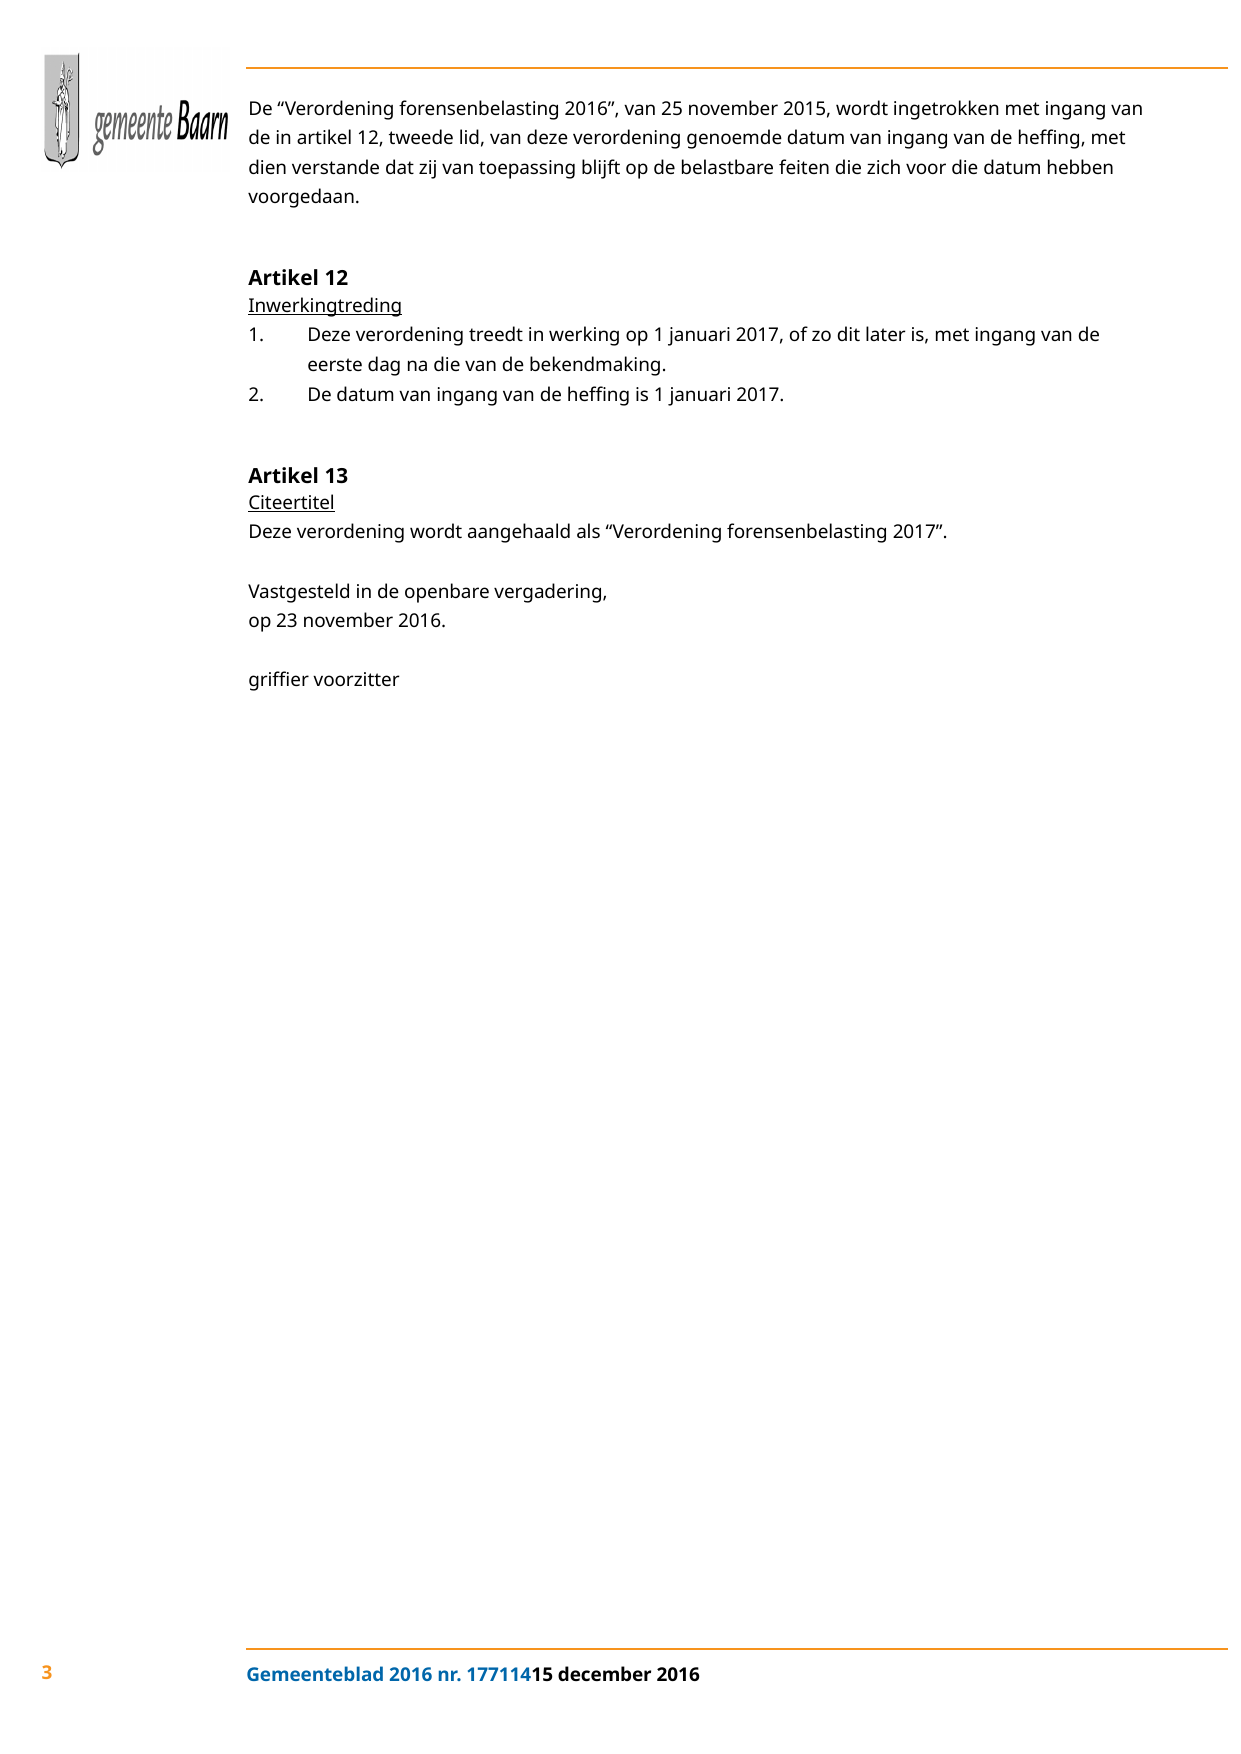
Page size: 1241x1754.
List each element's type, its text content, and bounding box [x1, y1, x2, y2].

text Vastgesteld in de openbare vergadering, [248, 578, 1152, 604]
list De datum van ingang van de heffing is 1 januari 2017. [248, 381, 1152, 406]
text Inwerkingtreding [248, 292, 1152, 318]
list Deze verordening treedt in werking op 1 januari 2017, of zo dit later is, met ingang van de eerste dag na die van de bekendmaking. [248, 322, 1152, 377]
text Artikel 12 [248, 263, 1152, 292]
text griffier voorzitter [248, 667, 1152, 692]
text Deze verordening wordt aangehaald als “Verordening forensenbelasting 2017”. [248, 519, 1152, 544]
text De “Verordening forensenbelasting 2016”, van 25 november 2015, wordt ingetrokken met ingang van de in artikel 12, tweede lid, van deze verordening genoemde datum van ingang van de heffing, met dien verstande dat zij van toepassing blijft op de belastbare feiten die zich voor die datum hebben voorgedaan. [248, 95, 1152, 209]
text op 23 november 2016. [248, 607, 1152, 633]
text Citeertitel [248, 489, 1152, 515]
picture [41, 47, 231, 172]
text Artikel 13 [248, 461, 1152, 489]
